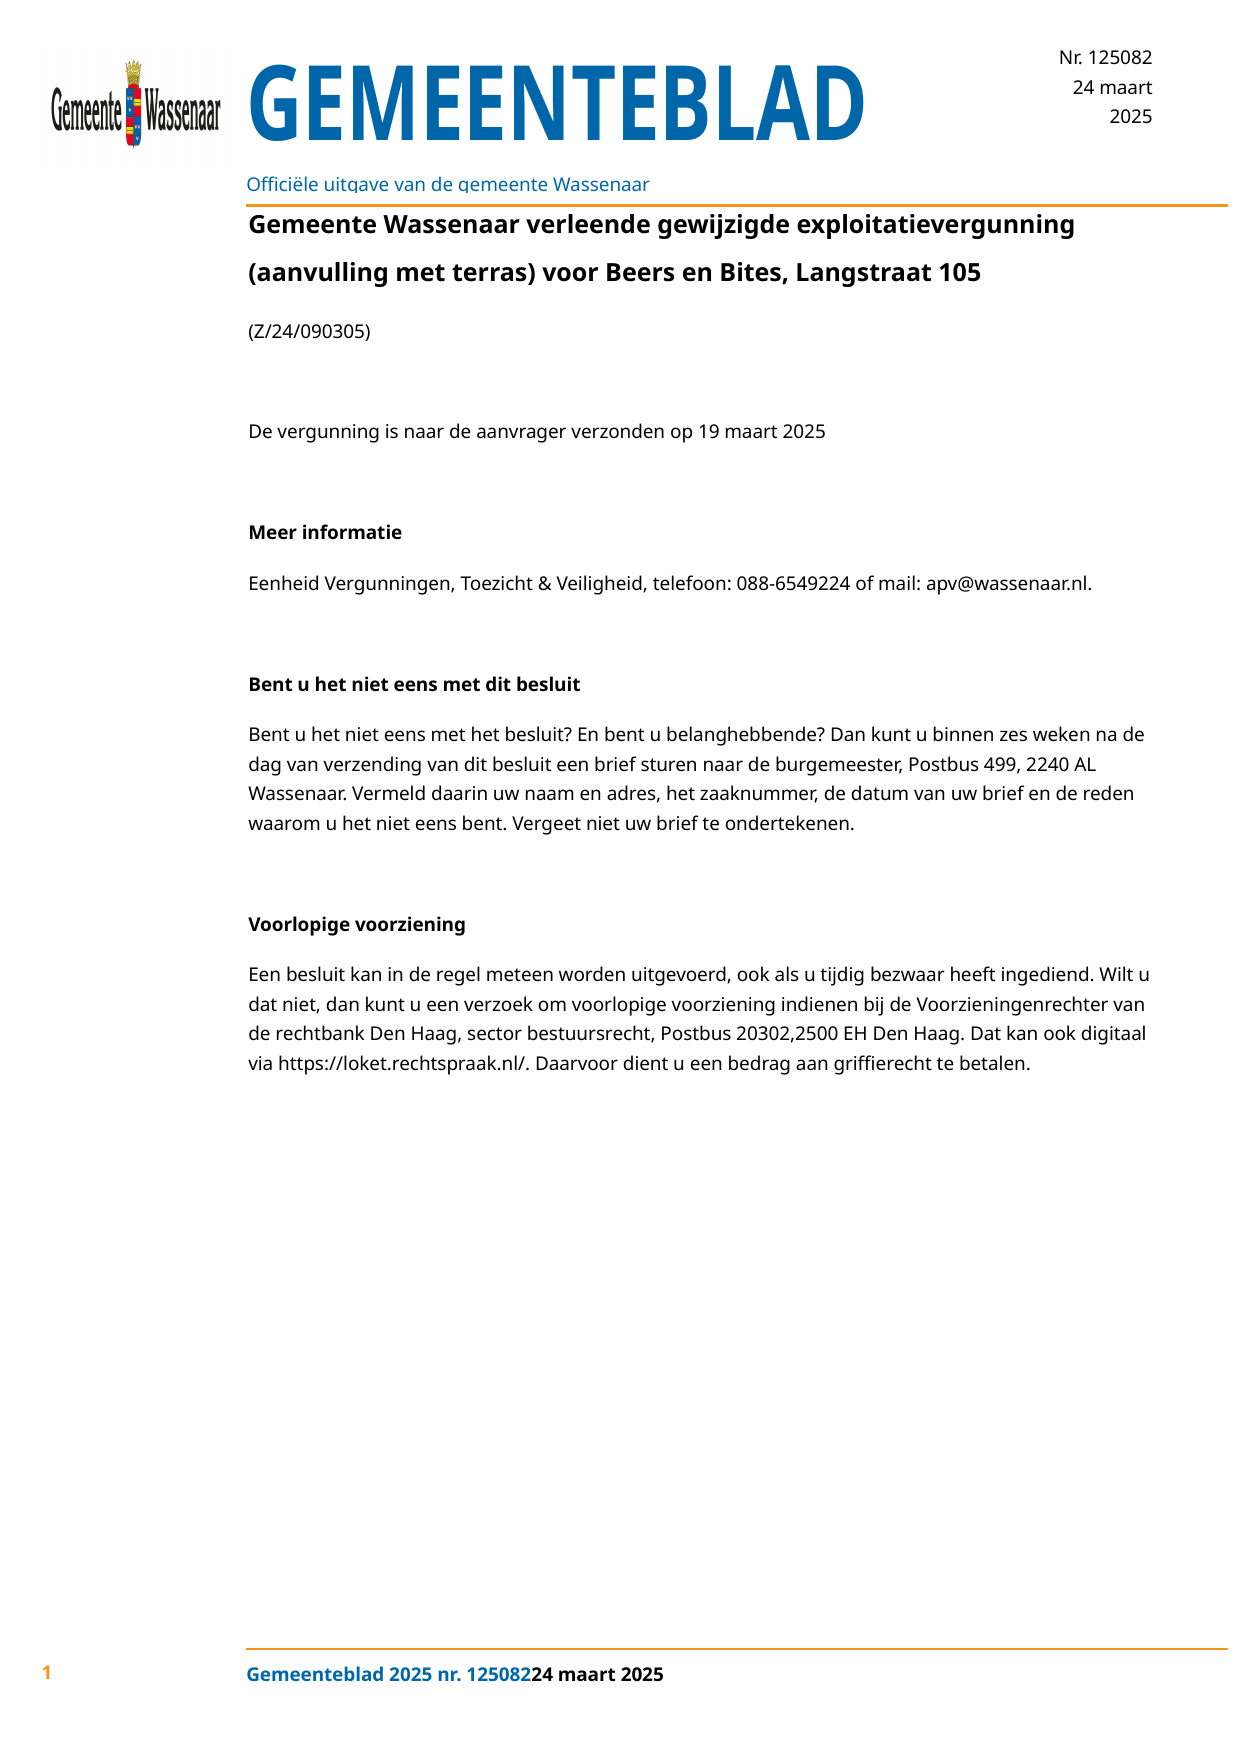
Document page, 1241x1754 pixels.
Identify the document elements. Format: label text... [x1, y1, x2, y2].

text De vergunning is naar de aanvrager verzonden op 19 maart 2025 [248, 419, 1152, 444]
text Voorlopige voorziening [248, 911, 1152, 937]
picture [41, 47, 231, 172]
text Bent u het niet eens met het besluit? En bent u belanghebbende? Dan kunt u binnen zes weken na de dag van verzending van dit besluit een brief sturen naar de burgemeester, Postbus 499, 2240 AL Wassenaar. Vermeld daarin uw naam en adres, het zaaknummer, de datum van uw brief en de reden waarom u het niet eens bent. Vergeet niet uw brief te ondertekenen. [248, 721, 1152, 836]
text Een besluit kan in de regel meteen worden uitgevoerd, ook als u tijdig bezwaar heeft ingediend. Wilt u dat niet, dan kunt u een verzoek om voorlopige voorziening indienen bij de Voorzieningenrechter van de rechtbank Den Haag, sector bestuursrecht, Postbus 20302,2500 EH Den Haag. Dat kan ook digitaal via https://loket.rechtspraak.nl/. Daarvoor dient u een bedrag aan griffierecht te betalen. [248, 961, 1152, 1076]
text Bent u het niet eens met dit besluit [248, 671, 1152, 697]
text Meer informatie [248, 519, 1152, 545]
text (Z/24/090305) [248, 318, 1152, 344]
text Gemeente Wassenaar verleende gewijzigde exploitatievergunning (aanvulling met terras) voor Beers en Bites, Langstraat 105 [248, 207, 1152, 288]
text Eenheid Vergunningen, Toezicht & Veiligheid, telefoon: 088-6549224 of mail: apv@wassenaar.nl. [248, 570, 1152, 596]
